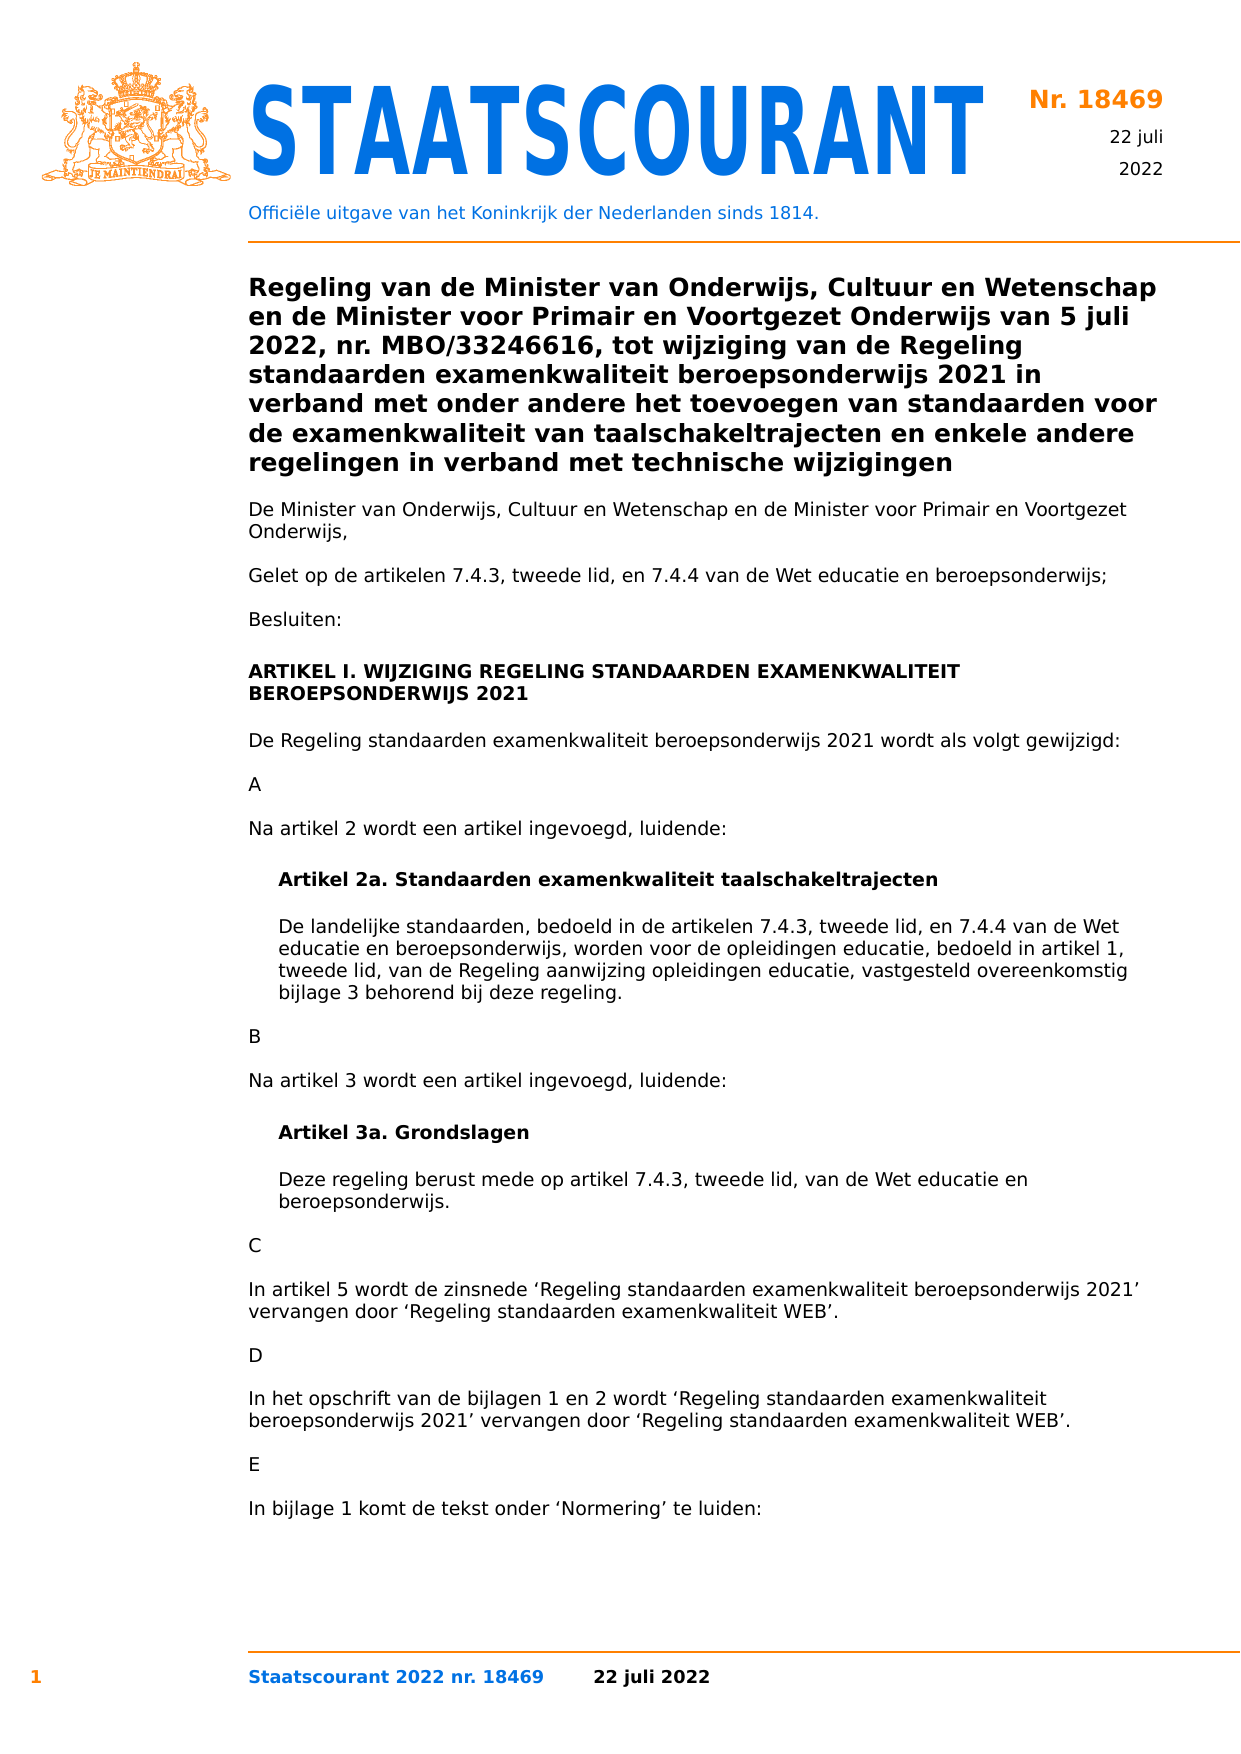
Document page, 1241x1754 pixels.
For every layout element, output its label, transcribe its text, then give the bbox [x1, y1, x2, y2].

text Gelet op de artikelen 7.4.3, tweede lid, en 7.4.4 van de Wet educatie en beroepsonderwijs; [248, 565, 1163, 587]
table_header STAATSCOURANT [248, 62, 998, 203]
text De landelijke standaarden, bedoeld in de artikelen 7.4.3, tweede lid, en 7.4.4 van de Wet educatie en beroepsonderwijs, worden voor de opleidingen educatie, bedoeld in artikel 1, tweede lid, van de Regeling aanwijzing opleidingen educatie, vastgesteld overeenkomstig bijlage 3 behorend bij deze regeling. [278, 916, 1163, 1004]
text Deze regeling berust mede op artikel 7.4.3, tweede lid, van de Wet educatie en beroepsonderwijs. [278, 1169, 1163, 1213]
text Na artikel 3 wordt een artikel ingevoegd, luidende: [248, 1070, 1163, 1092]
text De Regeling standaarden examenkwaliteit beroepsonderwijs 2021 wordt als volgt gewijzigd: [248, 730, 1163, 752]
table_header [25, 62, 248, 241]
text Na artikel 2 wordt een artikel ingevoegd, luidende: [248, 817, 1163, 839]
table_cell 22 juli [998, 121, 1240, 153]
table_header Nr. 18469 [998, 62, 1240, 121]
table_cell 2022 [998, 153, 1240, 203]
picture [41, 62, 231, 186]
text In bijlage 1 komt de tekst onder ‘Normering’ te luiden: [248, 1498, 1163, 1520]
text De Minister van Onderwijs, Cultuur en Wetenschap en de Minister voor Primair en Voortgezet Onderwijs, [248, 499, 1163, 543]
text Besluiten: [248, 609, 1163, 631]
text B [248, 1026, 1163, 1048]
subtitle Artikel 2a. Standaarden examenkwaliteit taalschakeltrajecten [278, 869, 1163, 891]
text In artikel 5 wordt de zinsnede ‘Regeling standaarden examenkwaliteit beroepsonderwijs 2021’ vervangen door ‘Regeling standaarden examenkwaliteit WEB’. [248, 1279, 1163, 1323]
text A [248, 773, 1163, 796]
text E [248, 1454, 1163, 1476]
subtitle Regeling van de Minister van Onderwijs, Cultuur en Wetenschap en de Minister voor Primair en Voortgezet Onderwijs van 5 juli 2022, nr. MBO/33246616, tot wijziging van de Regeling standaarden examenkwaliteit beroepsonderwijs 2021 in verband met onder andere het toevoegen van standaarden voor de examenkwaliteit van taalschakeltrajecten en enkele andere regelingen in verband met technische wijzigingen [248, 273, 1163, 477]
text C [248, 1235, 1163, 1257]
text In het opschrift van de bijlagen 1 en 2 wordt ‘Regeling standaarden examenkwaliteit beroepsonderwijs 2021’ vervangen door ‘Regeling standaarden examenkwaliteit WEB’. [248, 1388, 1163, 1432]
subtitle Artikel 3a. Grondslagen [278, 1122, 1163, 1144]
table_cell Officiële uitgave van het Koninkrijk der Nederlanden sinds 1814. [248, 203, 1240, 241]
subtitle ARTIKEL I. WIJZIGING REGELING STANDAARDEN EXAMENKWALITEIT BEROEPSONDERWIJS 2021 [248, 661, 1163, 705]
text D [248, 1344, 1163, 1366]
